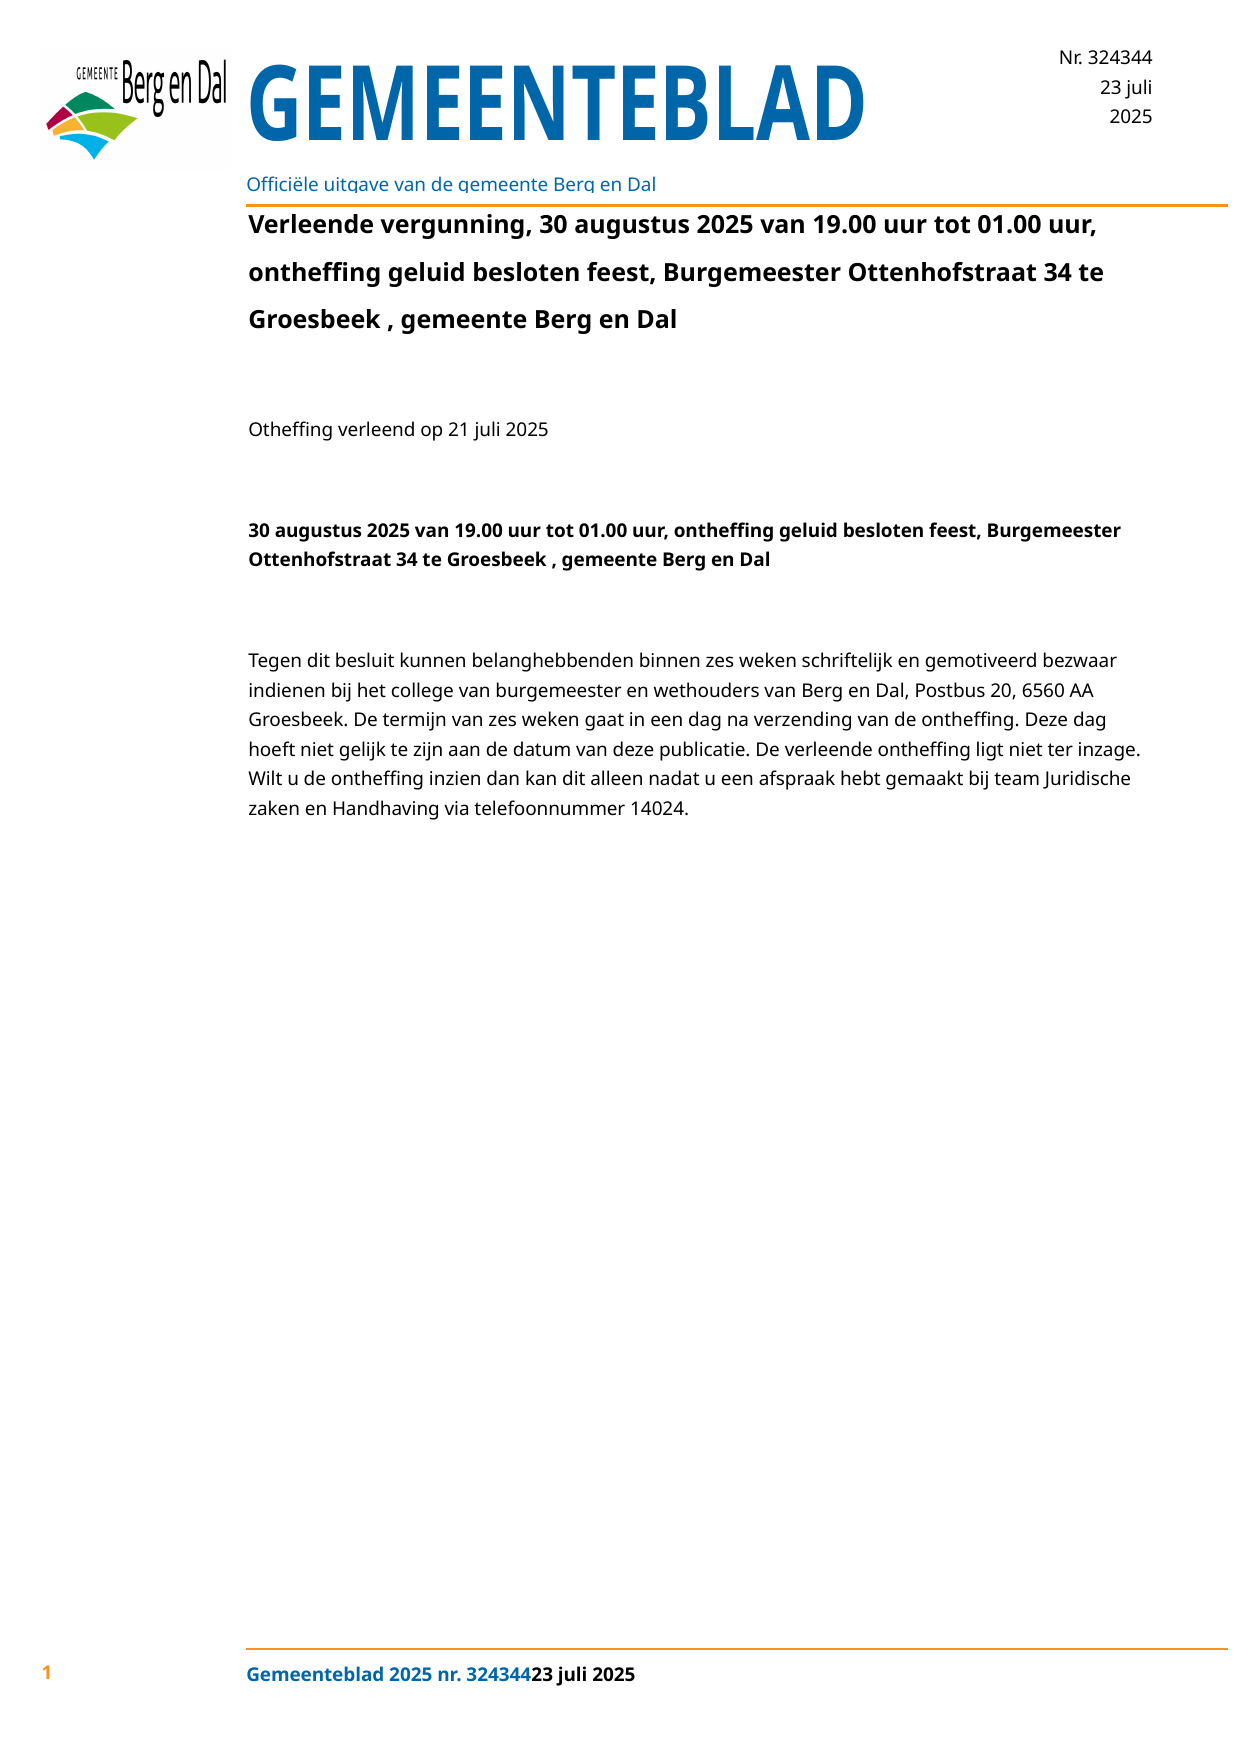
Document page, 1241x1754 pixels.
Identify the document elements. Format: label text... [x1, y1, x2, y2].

picture [41, 47, 231, 172]
text Verleende vergunning, 30 augustus 2025 van 19.00 uur tot 01.00 uur, ontheffing geluid besloten feest, Burgemeester Ottenhofstraat 34 te Groesbeek , gemeente Berg en Dal [248, 207, 1152, 336]
text Tegen dit besluit kunnen belanghebbenden binnen zes weken schriftelijk en gemotiveerd bezwaar indienen bij het college van burgemeester en wethouders van Berg en Dal, Postbus 20, 6560 AA Groesbeek. De termijn van zes weken gaat in een dag na verzending van de ontheffing. Deze dag hoeft niet gelijk te zijn aan de datum van deze publicatie. De verleende ontheffing ligt niet ter inzage. Wilt u de ontheffing inzien dan kan dit alleen nadat u een afspraak hebt gemaakt bij team Juridische zaken en Handhaving via telefoonnummer 14024. [248, 647, 1152, 821]
text Otheffing verleend op 21 juli 2025 [248, 416, 1152, 442]
text 30 augustus 2025 van 19.00 uur tot 01.00 uur, ontheffing geluid besloten feest, Burgemeester Ottenhofstraat 34 te Groesbeek , gemeente Berg en Dal [248, 517, 1152, 572]
